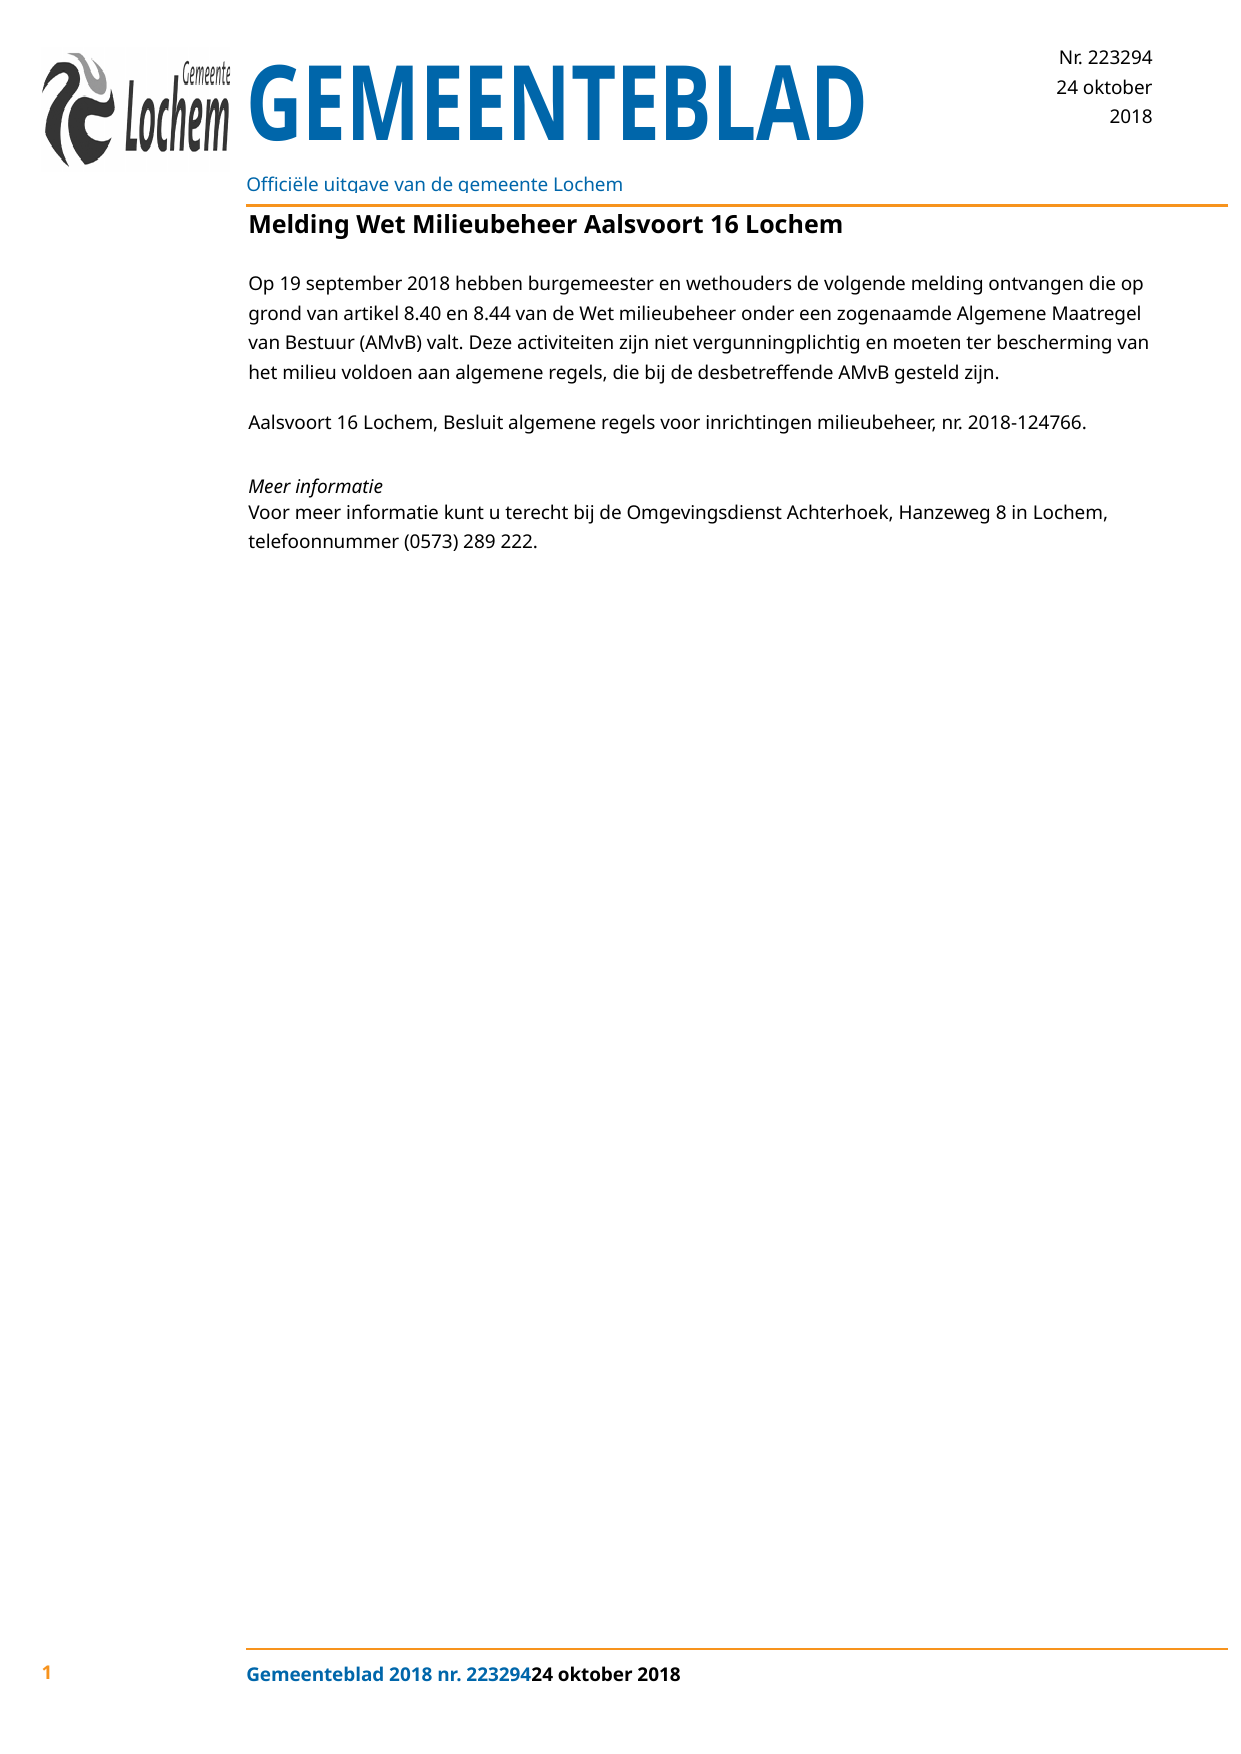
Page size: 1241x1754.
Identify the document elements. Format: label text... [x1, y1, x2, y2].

text Melding Wet Milieubeheer Aalsvoort 16 Lochem [248, 207, 1152, 241]
picture [41, 47, 231, 172]
text Aalsvoort 16 Lochem, Besluit algemene regels voor inrichtingen milieubeheer, nr. 2018-124766. [248, 409, 1152, 435]
text Voor meer informatie kunt u terecht bij de Omgevingsdienst Achterhoek, Hanzeweg 8 in Lochem, telefoonnummer (0573) 289 222. [248, 499, 1152, 554]
text Op 19 september 2018 hebben burgemeester en wethouders de volgende melding ontvangen die op grond van artikel 8.40 en 8.44 van de Wet milieubeheer onder een zogenaamde Algemene Maatregel van Bestuur (AMvB) valt. Deze activiteiten zijn niet vergunningplichtig en moeten ter bescherming van het milieu voldoen aan algemene regels, die bij de desbetreffende AMvB gesteld zijn. [248, 270, 1152, 385]
text Meer informatie [248, 473, 1152, 499]
